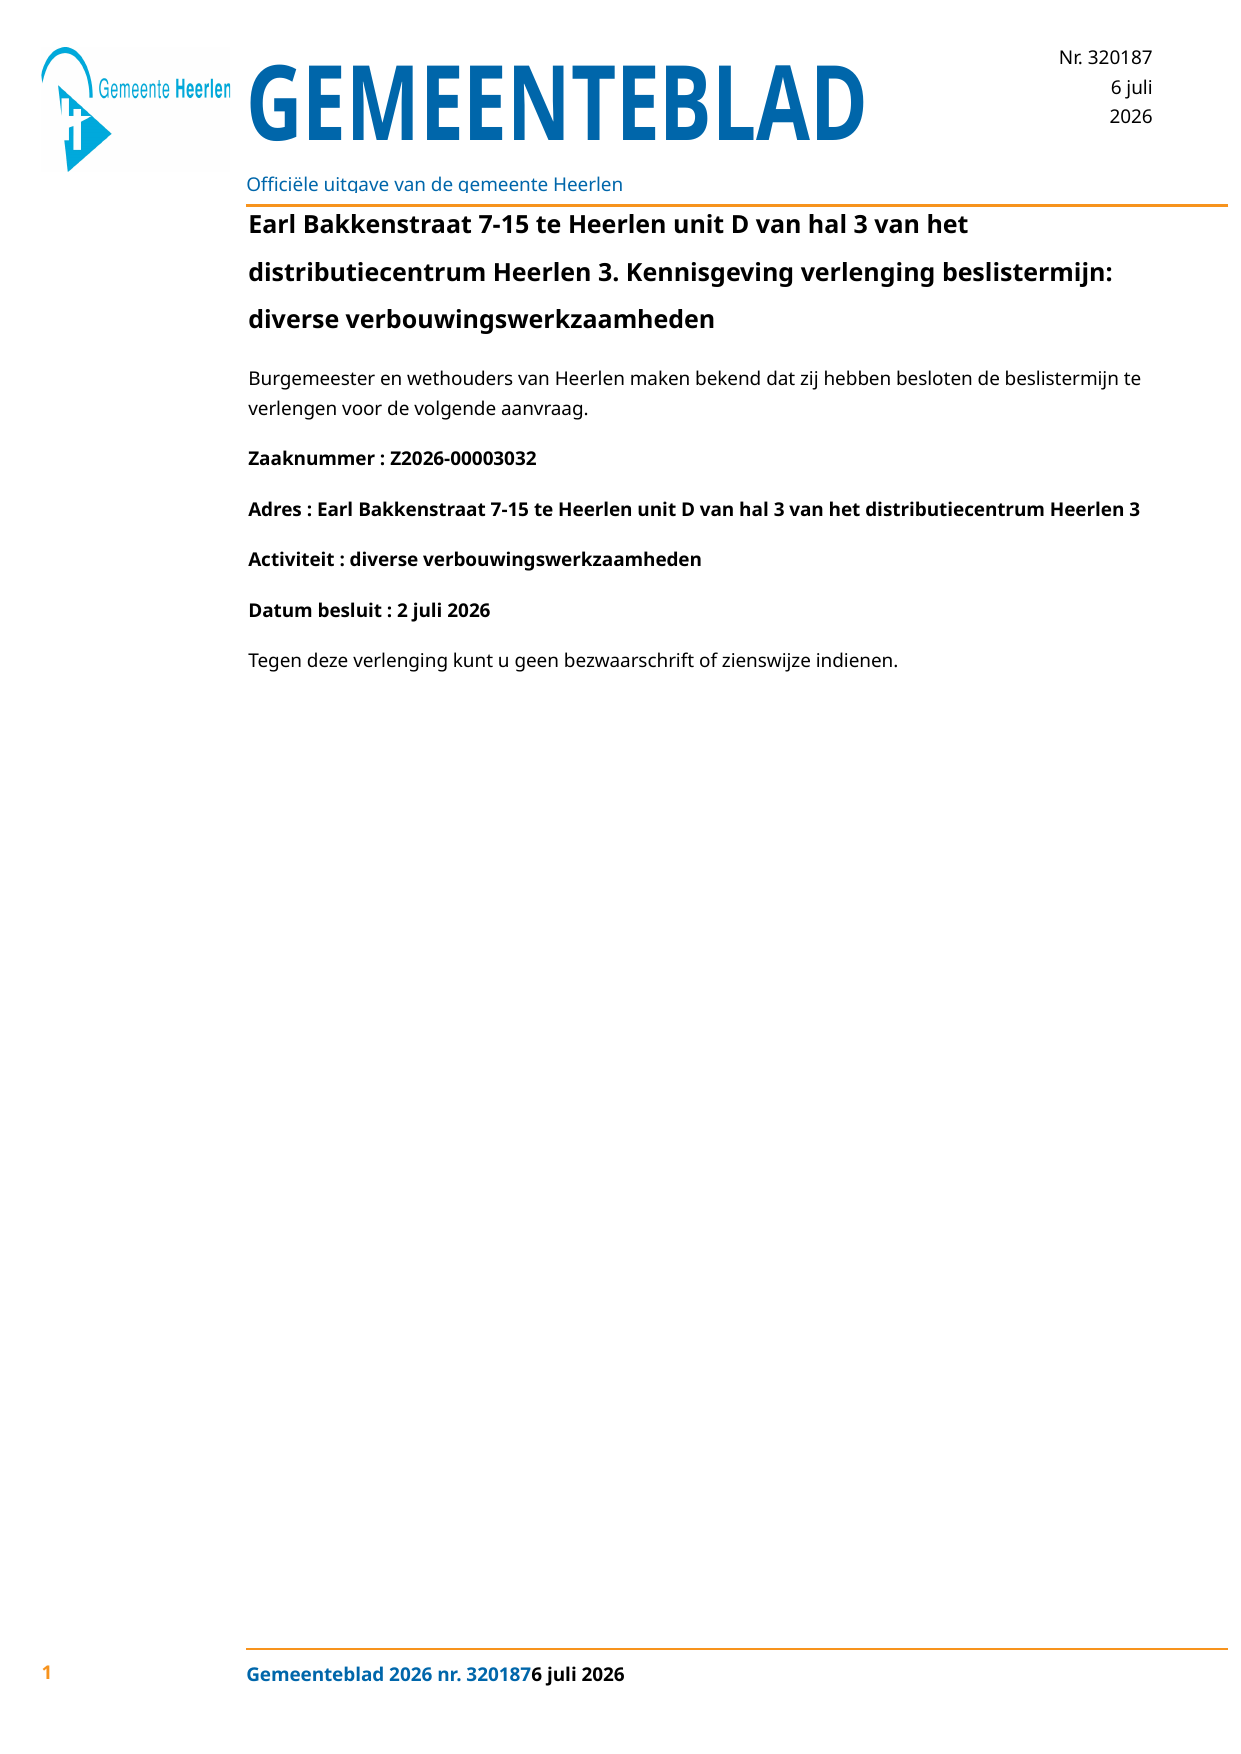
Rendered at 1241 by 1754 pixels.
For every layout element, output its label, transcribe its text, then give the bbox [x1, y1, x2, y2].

text Adres : Earl Bakkenstraat 7-15 te Heerlen unit D van hal 3 van het distributiecentrum Heerlen 3 [248, 496, 1152, 522]
picture [41, 47, 231, 172]
text Datum besluit : 2 juli 2026 [248, 597, 1152, 622]
text Activiteit : diverse verbouwingswerkzaamheden [248, 546, 1152, 572]
picture [41, 47, 59, 70]
text Earl Bakkenstraat 7-15 te Heerlen unit D van hal 3 van het distributiecentrum Heerlen 3. Kennisgeving verlenging beslistermijn: diverse verbouwingswerkzaamheden [248, 207, 1152, 336]
text Burgemeester en wethouders van Heerlen maken bekend dat zij hebben besloten de beslistermijn te verlengen voor de volgende aanvraag. [248, 366, 1152, 421]
text Zaaknummer : Z2026-00003032 [248, 446, 1152, 471]
text Tegen deze verlenging kunt u geen bezwaarschrift of zienswijze indienen. [248, 647, 1152, 673]
